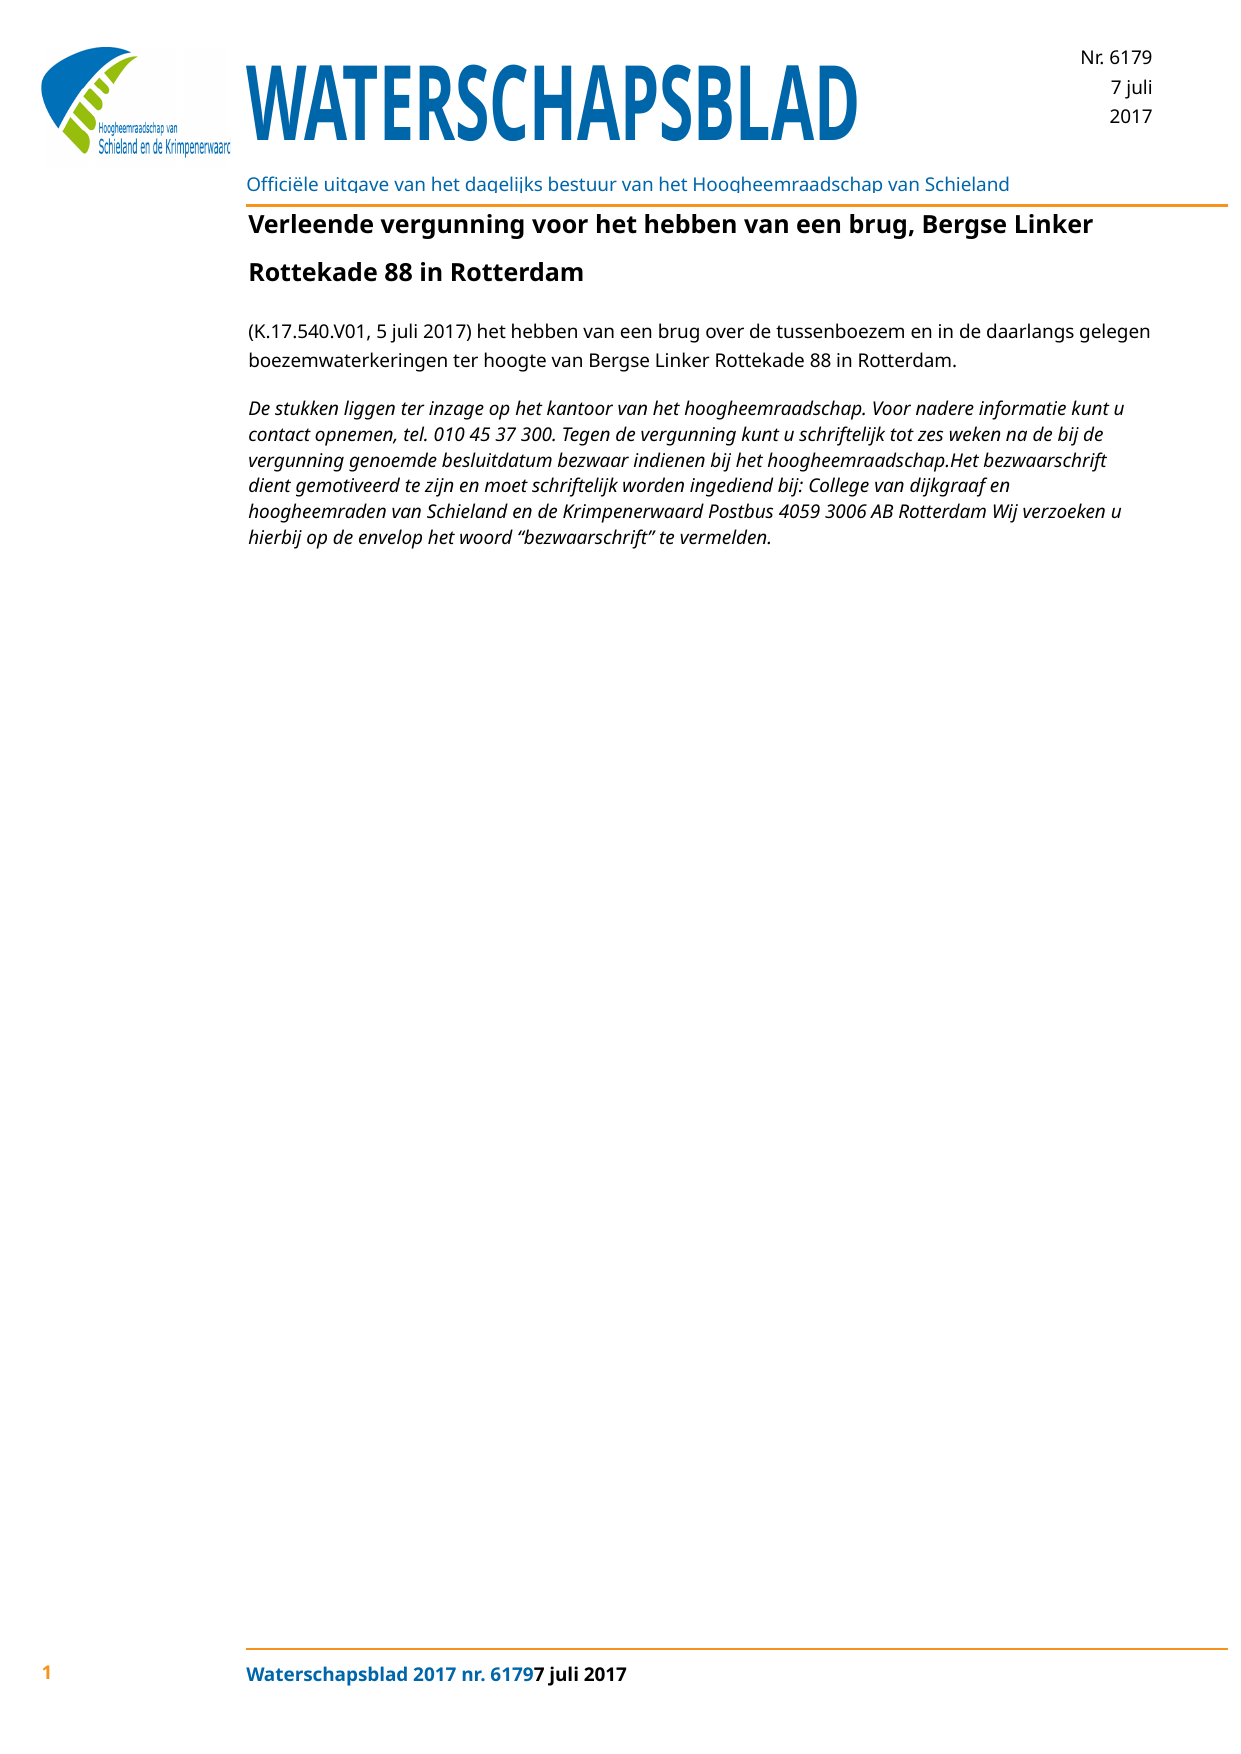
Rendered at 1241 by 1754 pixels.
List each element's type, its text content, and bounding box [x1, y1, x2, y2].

text (K.17.540.V01, 5 juli 2017) het hebben van een brug over de tussenboezem en in de daarlangs gelegen boezemwaterkeringen ter hoogte van Bergse Linker Rottekade 88 in Rotterdam. [248, 318, 1152, 373]
picture [41, 47, 231, 172]
text De stukken liggen ter inzage op het kantoor van het hoogheemraadschap. Voor nadere informatie kunt u contact opnemen, tel. 010 45 37 300. Tegen de vergunning kunt u schriftelijk tot zes weken na de bij de vergunning genoemde besluitdatum bezwaar indienen bij het hoogheemraadschap.Het bezwaarschrift dient gemotiveerd te zijn en moet schriftelijk worden ingediend bij: College van dijkgraaf en hoogheemraden van Schieland en de Krimpenerwaard Postbus 4059 3006 AB Rotterdam Wij verzoeken u hierbij op de envelop het woord “bezwaarschrift” te vermelden. [248, 395, 1152, 550]
text Verleende vergunning voor het hebben van een brug, Bergse Linker Rottekade 88 in Rotterdam [248, 207, 1152, 288]
